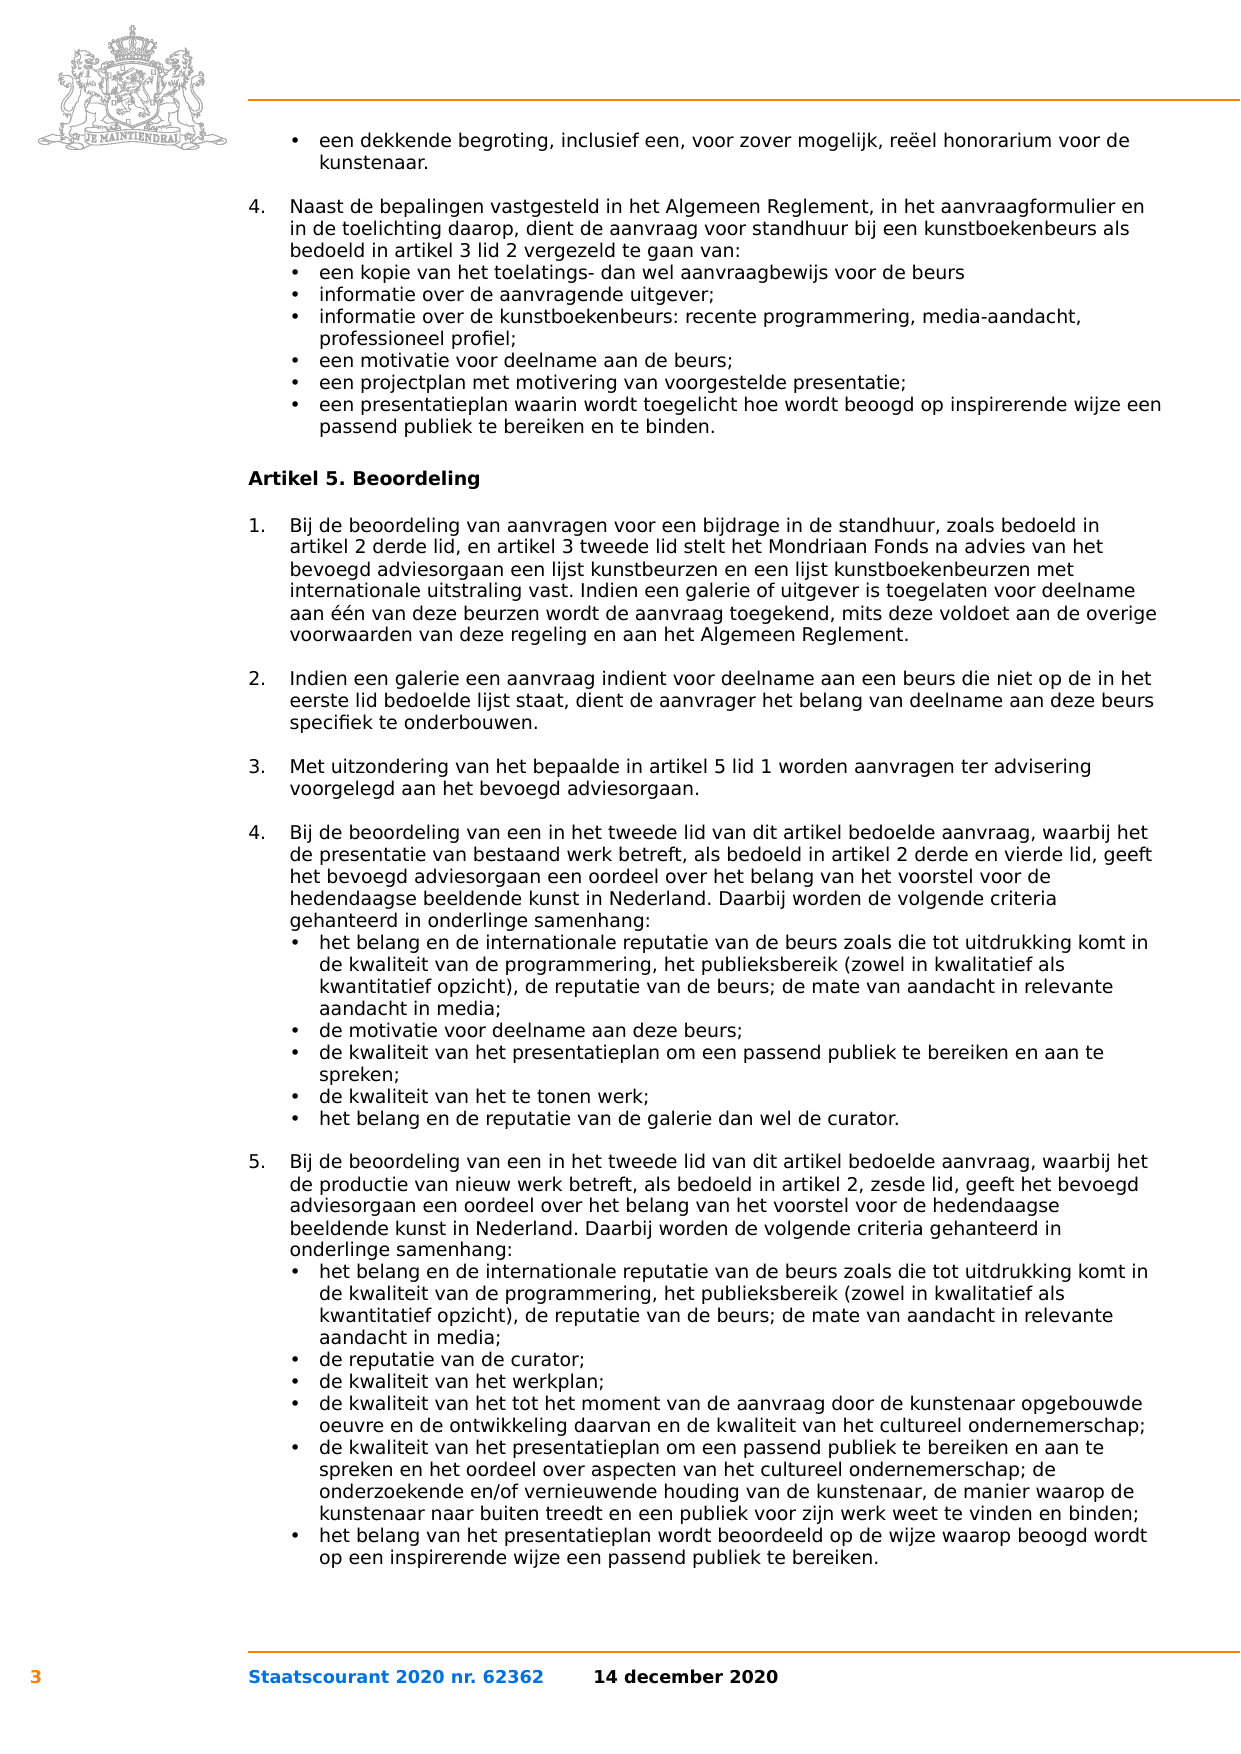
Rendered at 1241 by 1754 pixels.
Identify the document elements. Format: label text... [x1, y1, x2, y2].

text • het belang van het presentatieplan wordt beoordeeld op de wijze waarop beoogd wordt op een inspirerende wijze een passend publiek te bereiken. [289, 1525, 1163, 1569]
subtitle Artikel 5. Beoordeling [248, 467, 1163, 489]
text • informatie over de kunstboekenbeurs: recente programmering, media-aandacht, professioneel profiel; [289, 306, 1163, 349]
text 5. Bij de beoordeling van een in het tweede lid van dit artikel bedoelde aanvraag, waarbij het de productie van nieuw werk betreft, als bedoeld in artikel 2, zesde lid, geeft het bevoegd adviesorgaan een oordeel over het belang van het voorstel voor de hedendaagse beeldende kunst in Nederland. Daarbij worden de volgende criteria gehanteerd in onderlinge samenhang: [248, 1151, 1163, 1261]
text • de reputatie van de curator; [289, 1349, 1163, 1371]
text • de kwaliteit van het werkplan; [289, 1371, 1163, 1393]
text • informatie over de aanvragende uitgever; [289, 284, 1163, 306]
text • de kwaliteit van het te tonen werk; [289, 1086, 1163, 1108]
text • een presentatieplan waarin wordt toegelicht hoe wordt beoogd op inspirerende wijze een passend publiek te bereiken en te binden. [289, 393, 1163, 437]
text 4. Naast de bepalingen vastgesteld in het Algemeen Reglement, in het aanvraagformulier en in de toelichting daarop, dient de aanvraag voor standhuur bij een kunstboekenbeurs als bedoeld in artikel 3 lid 2 vergezeld te gaan van: [248, 196, 1163, 262]
text 1. Bij de beoordeling van aanvragen voor een bijdrage in de standhuur, zoals bedoeld in artikel 2 derde lid, en artikel 3 tweede lid stelt het Mondriaan Fonds na advies van het bevoegd adviesorgaan een lijst kunstbeurzen en een lijst kunstboekenbeurzen met internationale uitstraling vast. Indien een galerie of uitgever is toegelaten voor deelname aan één van deze beurzen wordt de aanvraag toegekend, mits deze voldoet aan de overige voorwaarden van deze regeling en aan het Algemeen Reglement. [248, 514, 1163, 646]
text • het belang en de reputatie van de galerie dan wel de curator. [289, 1108, 1163, 1129]
text • de kwaliteit van het tot het moment van de aanvraag door de kunstenaar opgebouwde oeuvre en de ontwikkeling daarvan en de kwaliteit van het cultureel ondernemerschap; [289, 1393, 1163, 1437]
text • de kwaliteit van het presentatieplan om een passend publiek te bereiken en aan te spreken en het oordeel over aspecten van het cultureel ondernemerschap; de onderzoekende en/of vernieuwende houding van de kunstenaar, de manier waarop de kunstenaar naar buiten treedt en een publiek voor zijn werk weet te vinden en binden; [289, 1437, 1163, 1525]
text 4. Bij de beoordeling van een in het tweede lid van dit artikel bedoelde aanvraag, waarbij het de presentatie van bestaand werk betreft, als bedoeld in artikel 2 derde en vierde lid, geeft het bevoegd adviesorgaan een oordeel over het belang van het voorstel voor de hedendaagse beeldende kunst in Nederland. Daarbij worden de volgende criteria gehanteerd in onderlinge samenhang: [248, 822, 1163, 932]
text • een kopie van het toelatings- dan wel aanvraagbewijs voor de beurs [289, 262, 1163, 284]
text 3. Met uitzondering van het bepaalde in artikel 5 lid 1 worden aanvragen ter advisering voorgelegd aan het bevoegd adviesorgaan. [248, 756, 1163, 800]
text 2. Indien een galerie een aanvraag indient voor deelname aan een beurs die niet op de in het eerste lid bedoelde lijst staat, dient de aanvrager het belang van deelname aan deze beurs specifiek te onderbouwen. [248, 668, 1163, 734]
text • een projectplan met motivering van voorgestelde presentatie; [289, 372, 1163, 393]
text • een dekkende begroting, inclusief een, voor zover mogelijk, reëel honorarium voor de kunstenaar. [289, 130, 1163, 174]
text • de motivatie voor deelname aan deze beurs; [289, 1020, 1163, 1042]
text • de kwaliteit van het presentatieplan om een passend publiek te bereiken en aan te spreken; [289, 1042, 1163, 1086]
text • het belang en de internationale reputatie van de beurs zoals die tot uitdrukking komt in de kwaliteit van de programmering, het publieksbereik (zowel in kwalitatief als kwantitatief opzicht), de reputatie van de beurs; de mate van aandacht in relevante aandacht in media; [289, 1261, 1163, 1349]
text • een motivatie voor deelname aan de beurs; [289, 349, 1163, 372]
picture [38, 25, 227, 150]
text • het belang en de internationale reputatie van de beurs zoals die tot uitdrukking komt in de kwaliteit van de programmering, het publieksbereik (zowel in kwalitatief als kwantitatief opzicht), de reputatie van de beurs; de mate van aandacht in relevante aandacht in media; [289, 932, 1163, 1020]
